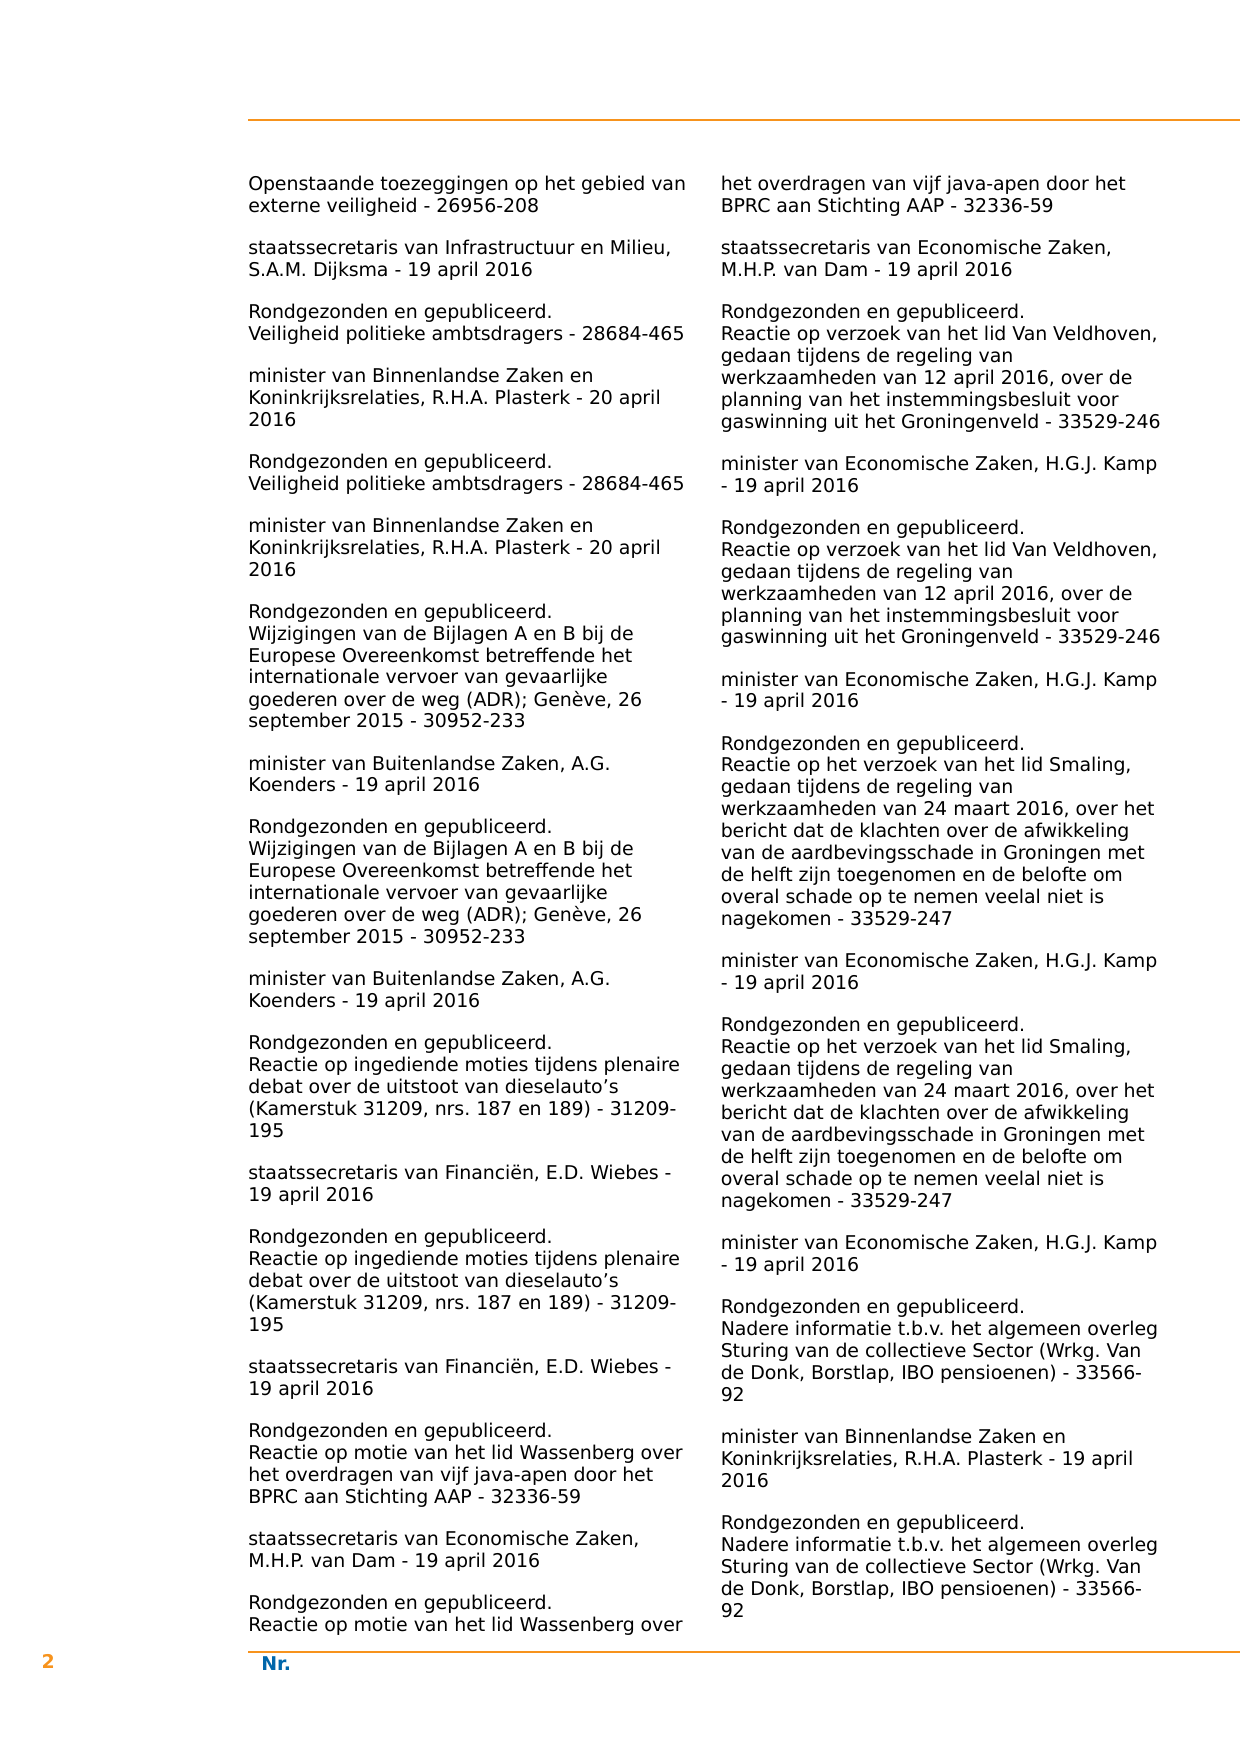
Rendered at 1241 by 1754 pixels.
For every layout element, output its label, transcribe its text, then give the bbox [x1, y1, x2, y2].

text staatssecretaris van Financiën, E.D. Wiebes - 19 april 2016 [248, 1162, 691, 1206]
text Reactie op verzoek van het lid Van Veldhoven, gedaan tijdens de regeling van werkzaamheden van 12 april 2016, over de planning van het instemmingsbesluit voor gaswinning uit het Groningenveld - 33529-246 [721, 323, 1163, 433]
text staatssecretaris van Infrastructuur en Milieu, S.A.M. Dijksma - 19 april 2016 [248, 237, 691, 281]
text Openstaande toezeggingen op het gebied van externe veiligheid - 26956-208 [248, 173, 691, 217]
text Rondgezonden en gepubliceerd. [248, 301, 691, 323]
text minister van Economische Zaken, H.G.J. Kamp - 19 april 2016 [721, 1232, 1163, 1276]
text Nadere informatie t.b.v. het algemeen overleg Sturing van de collectieve Sector (Wrkg. Van de Donk, Borstlap, IBO pensioenen) - 33566-92 [721, 1534, 1163, 1622]
text Reactie op het verzoek van het lid Smaling, gedaan tijdens de regeling van werkzaamheden van 24 maart 2016, over het bericht dat de klachten over de afwikkeling van de aardbevingsschade in Groningen met de helft zijn toegenomen en de belofte om overal schade op te nemen veelal niet is nagekomen - 33529-247 [721, 1036, 1163, 1212]
text minister van Binnenlandse Zaken en Koninkrijksrelaties, R.H.A. Plasterk - 20 april 2016 [248, 514, 691, 581]
text Veiligheid politieke ambtsdragers - 28684-465 [248, 323, 691, 345]
text staatssecretaris van Economische Zaken, M.H.P. van Dam - 19 april 2016 [721, 237, 1163, 281]
text Rondgezonden en gepubliceerd. [248, 1592, 691, 1614]
text Reactie op ingediende moties tijdens plenaire debat over de uitstoot van dieselauto’s (Kamerstuk 31209, nrs. 187 en 189) - 31209-195 [248, 1054, 691, 1142]
text Nadere informatie t.b.v. het algemeen overleg Sturing van de collectieve Sector (Wrkg. Van de Donk, Borstlap, IBO pensioenen) - 33566-92 [721, 1318, 1163, 1406]
text minister van Buitenlandse Zaken, A.G. Koenders - 19 april 2016 [248, 968, 691, 1012]
text staatssecretaris van Economische Zaken, M.H.P. van Dam - 19 april 2016 [248, 1528, 691, 1572]
text Rondgezonden en gepubliceerd. [721, 1014, 1163, 1036]
text Reactie op verzoek van het lid Van Veldhoven, gedaan tijdens de regeling van werkzaamheden van 12 april 2016, over de planning van het instemmingsbesluit voor gaswinning uit het Groningenveld - 33529-246 [721, 538, 1163, 648]
text Reactie op het verzoek van het lid Smaling, gedaan tijdens de regeling van werkzaamheden van 24 maart 2016, over het bericht dat de klachten over de afwikkeling van de aardbevingsschade in Groningen met de helft zijn toegenomen en de belofte om overal schade op te nemen veelal niet is nagekomen - 33529-247 [721, 754, 1163, 930]
text Veiligheid politieke ambtsdragers - 28684-465 [248, 473, 691, 494]
text minister van Binnenlandse Zaken en Koninkrijksrelaties, R.H.A. Plasterk - 19 april 2016 [721, 1426, 1163, 1492]
text Rondgezonden en gepubliceerd. [721, 1296, 1163, 1318]
text Wijzigingen van de Bijlagen A en B bij de Europese Overeenkomst betreffende het internationale vervoer van gevaarlijke goederen over de weg (ADR); Genève, 26 september 2015 - 30952-233 [248, 622, 691, 732]
text Rondgezonden en gepubliceerd. [721, 732, 1163, 754]
text Rondgezonden en gepubliceerd. [248, 1032, 691, 1054]
text Rondgezonden en gepubliceerd. [248, 1420, 691, 1442]
text Wijzigingen van de Bijlagen A en B bij de Europese Overeenkomst betreffende het internationale vervoer van gevaarlijke goederen over de weg (ADR); Genève, 26 september 2015 - 30952-233 [248, 838, 691, 948]
text Reactie op motie van het lid Wassenberg over het overdragen van vijf java-apen door het BPRC aan Stichting AAP - 32336-59 [248, 1442, 691, 1508]
text Rondgezonden en gepubliceerd. [248, 1226, 691, 1248]
text minister van Economische Zaken, H.G.J. Kamp - 19 april 2016 [721, 668, 1163, 712]
text staatssecretaris van Financiën, E.D. Wiebes - 19 april 2016 [248, 1356, 691, 1400]
text Rondgezonden en gepubliceerd. [248, 451, 691, 473]
text het overdragen van vijf java-apen door het BPRC aan Stichting AAP - 32336-59 [721, 173, 1163, 217]
text minister van Economische Zaken, H.G.J. Kamp - 19 april 2016 [721, 950, 1163, 994]
text minister van Economische Zaken, H.G.J. Kamp - 19 april 2016 [721, 453, 1163, 497]
text Rondgezonden en gepubliceerd. [721, 1512, 1163, 1534]
text Rondgezonden en gepubliceerd. [248, 816, 691, 838]
text Reactie op ingediende moties tijdens plenaire debat over de uitstoot van dieselauto’s (Kamerstuk 31209, nrs. 187 en 189) - 31209-195 [248, 1248, 691, 1336]
text Rondgezonden en gepubliceerd. [721, 301, 1163, 323]
text Rondgezonden en gepubliceerd. [721, 517, 1163, 538]
text minister van Binnenlandse Zaken en Koninkrijksrelaties, R.H.A. Plasterk - 20 april 2016 [248, 365, 691, 431]
text Reactie op motie van het lid Wassenberg over [248, 1614, 691, 1636]
text Rondgezonden en gepubliceerd. [248, 601, 691, 622]
text minister van Buitenlandse Zaken, A.G. Koenders - 19 april 2016 [248, 752, 691, 796]
